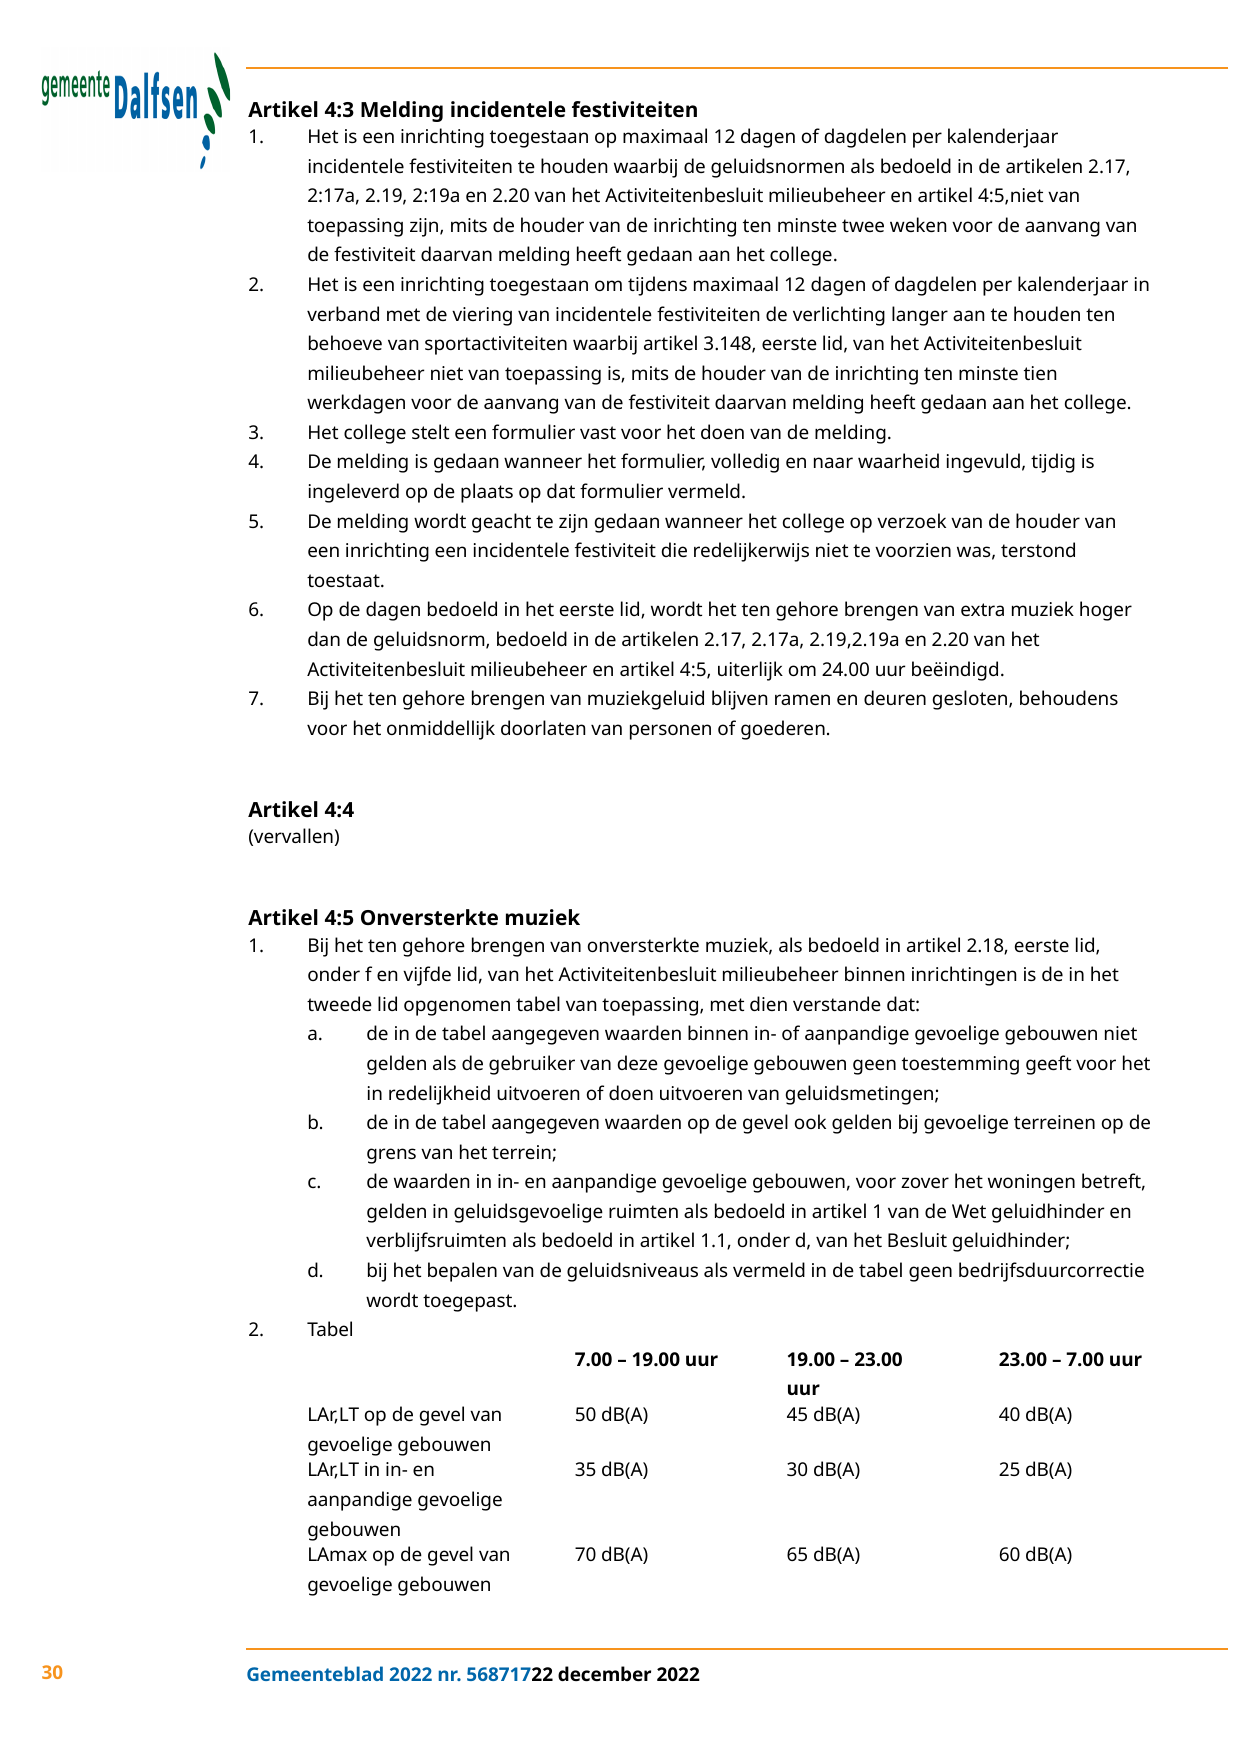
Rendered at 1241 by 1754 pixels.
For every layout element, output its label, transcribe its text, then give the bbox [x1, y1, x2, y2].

table_cell 60 dB(A) [940, 1542, 1152, 1597]
list bij het bepalen van de geluidsniveaus als vermeld in de tabel geen bedrijfsduurcorrectie wordt toegepast. [307, 1257, 1152, 1312]
picture [41, 47, 231, 172]
table_header [248, 1346, 515, 1401]
table_cell LAr,LT in in- en aanpandige gevoelige gebouwen [248, 1457, 515, 1542]
list Het is een inrichting toegestaan om tijdens maximaal 12 dagen of dagdelen per kalenderjaar in verband met de viering van incidentele festiviteiten de verlichting langer aan te houden ten behoeve van sportactiviteiten waarbij artikel 3.148, eerste lid, van het Activiteitenbesluit milieubeheer niet van toepassing is, mits de houder van de inrichting ten minste tien werkdagen voor de aanvang van de festiviteit daarvan melding heeft gedaan aan het college. [248, 271, 1152, 415]
text Artikel 4:4 [248, 795, 1152, 823]
text (vervallen) [248, 823, 1152, 849]
list Tabel [248, 1316, 1152, 1342]
table_header 7.00 – 19.00 uur [515, 1346, 727, 1401]
table_cell 45 dB(A) [728, 1401, 939, 1457]
list de in de tabel aangegeven waarden binnen in- of aanpandige gevoelige gebouwen niet gelden als de gebruiker van deze gevoelige gebouwen geen toestemming geeft voor het in redelijkheid uitvoeren of doen uitvoeren van geluidsmetingen; [307, 1021, 1152, 1105]
table_cell 70 dB(A) [515, 1542, 727, 1597]
list De melding wordt geacht te zijn gedaan wanneer het college op verzoek van de houder van een inrichting een incidentele festiviteit die redelijkerwijs niet te voorzien was, terstond toestaat. [248, 508, 1152, 593]
table_header 19.00 – 23.00 uur [728, 1346, 939, 1401]
table_cell 40 dB(A) [940, 1401, 1152, 1457]
table_header 23.00 – 7.00 uur [940, 1346, 1152, 1401]
table_cell 30 dB(A) [728, 1457, 939, 1542]
list de in de tabel aangegeven waarden op de gevel ook gelden bij gevoelige terreinen op de grens van het terrein; [307, 1109, 1152, 1164]
list Het college stelt een formulier vast voor het doen van de melding. [248, 419, 1152, 445]
list Bij het ten gehore brengen van muziekgeluid blijven ramen en deuren gesloten, behoudens voor het onmiddellijk doorlaten van personen of goederen. [248, 685, 1152, 741]
table_cell LAr,LT op de gevel van gevoelige gebouwen [248, 1401, 515, 1457]
text Artikel 4:3 Melding incidentele festiviteiten [248, 95, 1152, 123]
list Op de dagen bedoeld in het eerste lid, wordt het ten gehore brengen van extra muziek hoger dan de geluidsnorm, bedoeld in de artikelen 2.17, 2.17a, 2.19,2.19a en 2.20 van het Activiteitenbesluit milieubeheer en artikel 4:5, uiterlijk om 24.00 uur beëindigd. [248, 597, 1152, 681]
table_cell 35 dB(A) [515, 1457, 727, 1542]
table_cell 50 dB(A) [515, 1401, 727, 1457]
list Bij het ten gehore brengen van onversterkte muziek, als bedoeld in artikel 2.18, eerste lid, onder f en vijfde lid, van het Activiteitenbesluit milieubeheer binnen inrichtingen is de in het tweede lid opgenomen tabel van toepassing, met dien verstande dat: [248, 932, 1152, 1017]
table_cell LAmax op de gevel van gevoelige gebouwen [248, 1542, 515, 1597]
list Het is een inrichting toegestaan op maximaal 12 dagen of dagdelen per kalenderjaar incidentele festiviteiten te houden waarbij de geluidsnormen als bedoeld in de artikelen 2.17, 2:17a, 2.19, 2:19a en 2.20 van het Activiteitenbesluit milieubeheer en artikel 4:5,niet van toepassing zijn, mits de houder van de inrichting ten minste twee weken voor de aanvang van de festiviteit daarvan melding heeft gedaan aan het college. [248, 123, 1152, 267]
table_cell 65 dB(A) [728, 1542, 939, 1597]
list de waarden in in- en aanpandige gevoelige gebouwen, voor zover het woningen betreft, gelden in geluidsgevoelige ruimten als bedoeld in artikel 1 van de Wet geluidhinder en verblijfsruimten als bedoeld in artikel 1.1, onder d, van het Besluit geluidhinder; [307, 1168, 1152, 1253]
text Artikel 4:5 Onversterkte muziek [248, 903, 1152, 932]
list De melding is gedaan wanneer het formulier, volledig en naar waarheid ingevuld, tijdig is ingeleverd op de plaats op dat formulier vermeld. [248, 449, 1152, 504]
table_cell 25 dB(A) [940, 1457, 1152, 1542]
